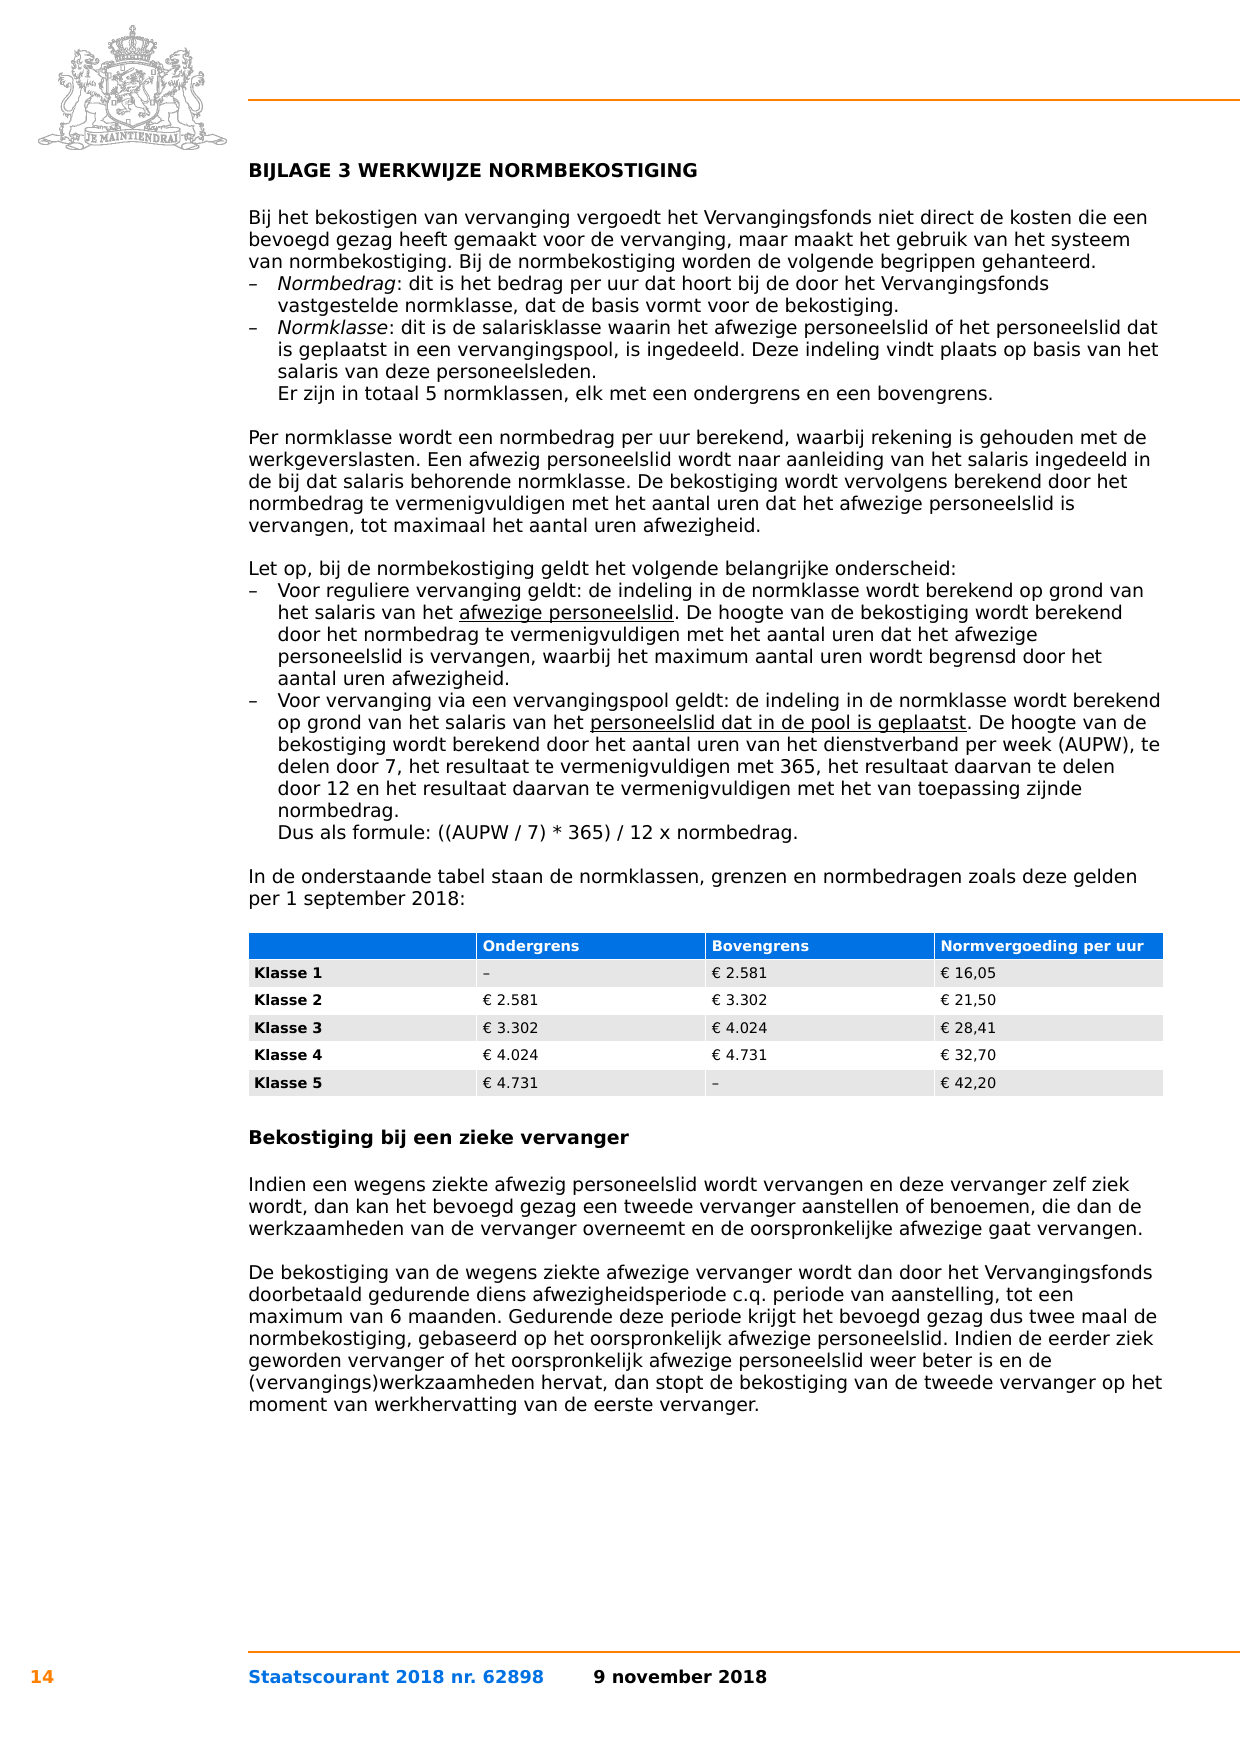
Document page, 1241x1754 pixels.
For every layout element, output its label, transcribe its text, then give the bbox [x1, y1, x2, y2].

subtitle BIJLAGE 3 WERKWIJZE NORMBEKOSTIGING [248, 160, 1163, 182]
table_cell Klasse 3 [249, 1015, 476, 1041]
table_cell € 28,41 [935, 1015, 1163, 1041]
text – Voor vervanging via een vervangingspool geldt: de indeling in de normklasse wordt berekend op grond van het salaris van het personeelslid dat in de pool is geplaatst. De hoogte van de bekostiging wordt berekend door het aantal uren van het dienstverband per week (AUPW), te delen door 7, het resultaat te vermenigvuldigen met 365, het resultaat daarvan te delen door 12 en het resultaat daarvan te vermenigvuldigen met het van toepassing zijnde normbedrag. [248, 690, 1163, 822]
table_cell € 3.302 [706, 988, 934, 1014]
table_cell € 21,50 [935, 988, 1163, 1014]
table_cell € 4.024 [477, 1043, 705, 1069]
table_cell € 3.302 [477, 1015, 705, 1041]
text Let op, bij de normbekostiging geldt het volgende belangrijke onderscheid: [248, 558, 1163, 580]
table_cell € 4.731 [706, 1043, 934, 1069]
table_cell Klasse 1 [249, 960, 476, 987]
text In de onderstaande tabel staan de normklassen, grenzen en normbedragen zoals deze gelden per 1 september 2018: [248, 866, 1163, 910]
text Dus als formule: ((AUPW / 7) * 365) / 12 x normbedrag. [277, 822, 1163, 844]
text Bij het bekostigen van vervanging vergoedt het Vervangingsfonds niet direct de kosten die een bevoegd gezag heeft gemaakt voor de vervanging, maar maakt het gebruik van het systeem van normbekostiging. Bij de normbekostiging worden de volgende begrippen gehanteerd. [248, 207, 1163, 273]
subtitle Bekostiging bij een zieke vervanger [248, 1127, 1163, 1149]
table_cell € 16,05 [935, 960, 1163, 987]
table_header Ondergrens [477, 933, 705, 959]
table_cell Klasse 2 [249, 988, 476, 1014]
text – Normklasse: dit is de salarisklasse waarin het afwezige personeelslid of het personeelslid dat is geplaatst in een vervangingspool, is ingedeeld. Deze indeling vindt plaats op basis van het salaris van deze personeelsleden. [248, 317, 1163, 383]
table_cell € 4.024 [706, 1015, 934, 1041]
text Er zijn in totaal 5 normklassen, elk met een ondergrens en een bovengrens. [277, 383, 1163, 405]
table_header Bovengrens [706, 933, 934, 959]
table_cell € 42,20 [935, 1070, 1163, 1096]
table_cell – [477, 960, 705, 987]
text De bekostiging van de wegens ziekte afwezige vervanger wordt dan door het Vervangingsfonds doorbetaald gedurende diens afwezigheidsperiode c.q. periode van aanstelling, tot een maximum van 6 maanden. Gedurende deze periode krijgt het bevoegd gezag dus twee maal de normbekostiging, gebaseerd op het oorspronkelijk afwezige personeelslid. Indien de eerder ziek geworden vervanger of het oorspronkelijk afwezige personeelslid weer beter is en de (vervangings)werkzaamheden hervat, dan stopt de bekostiging van de tweede vervanger op het moment van werkhervatting van de eerste vervanger. [248, 1262, 1163, 1416]
picture [38, 25, 227, 150]
table_cell € 4.731 [477, 1070, 705, 1096]
table_header Normvergoeding per uur [935, 933, 1163, 959]
table_cell € 32,70 [935, 1043, 1163, 1069]
table_cell Klasse 5 [249, 1070, 476, 1096]
table_header [249, 933, 476, 959]
table_cell € 2.581 [477, 988, 705, 1014]
table_cell Klasse 4 [249, 1043, 476, 1069]
table_cell – [706, 1070, 934, 1096]
text – Normbedrag: dit is het bedrag per uur dat hoort bij de door het Vervangingsfonds vastgestelde normklasse, dat de basis vormt voor de bekostiging. [248, 273, 1163, 317]
table_cell € 2.581 [706, 960, 934, 987]
text Indien een wegens ziekte afwezig personeelslid wordt vervangen en deze vervanger zelf ziek wordt, dan kan het bevoegd gezag een tweede vervanger aanstellen of benoemen, die dan de werkzaamheden van de vervanger overneemt en de oorspronkelijke afwezige gaat vervangen. [248, 1174, 1163, 1240]
text – Voor reguliere vervanging geldt: de indeling in de normklasse wordt berekend op grond van het salaris van het afwezige personeelslid. De hoogte van de bekostiging wordt berekend door het normbedrag te vermenigvuldigen met het aantal uren dat het afwezige personeelslid is vervangen, waarbij het maximum aantal uren wordt begrensd door het aantal uren afwezigheid. [248, 580, 1163, 690]
text Per normklasse wordt een normbedrag per uur berekend, waarbij rekening is gehouden met de werkgeverslasten. Een afwezig personeelslid wordt naar aanleiding van het salaris ingedeeld in de bij dat salaris behorende normklasse. De bekostiging wordt vervolgens berekend door het normbedrag te vermenigvuldigen met het aantal uren dat het afwezige personeelslid is vervangen, tot maximaal het aantal uren afwezigheid. [248, 427, 1163, 536]
